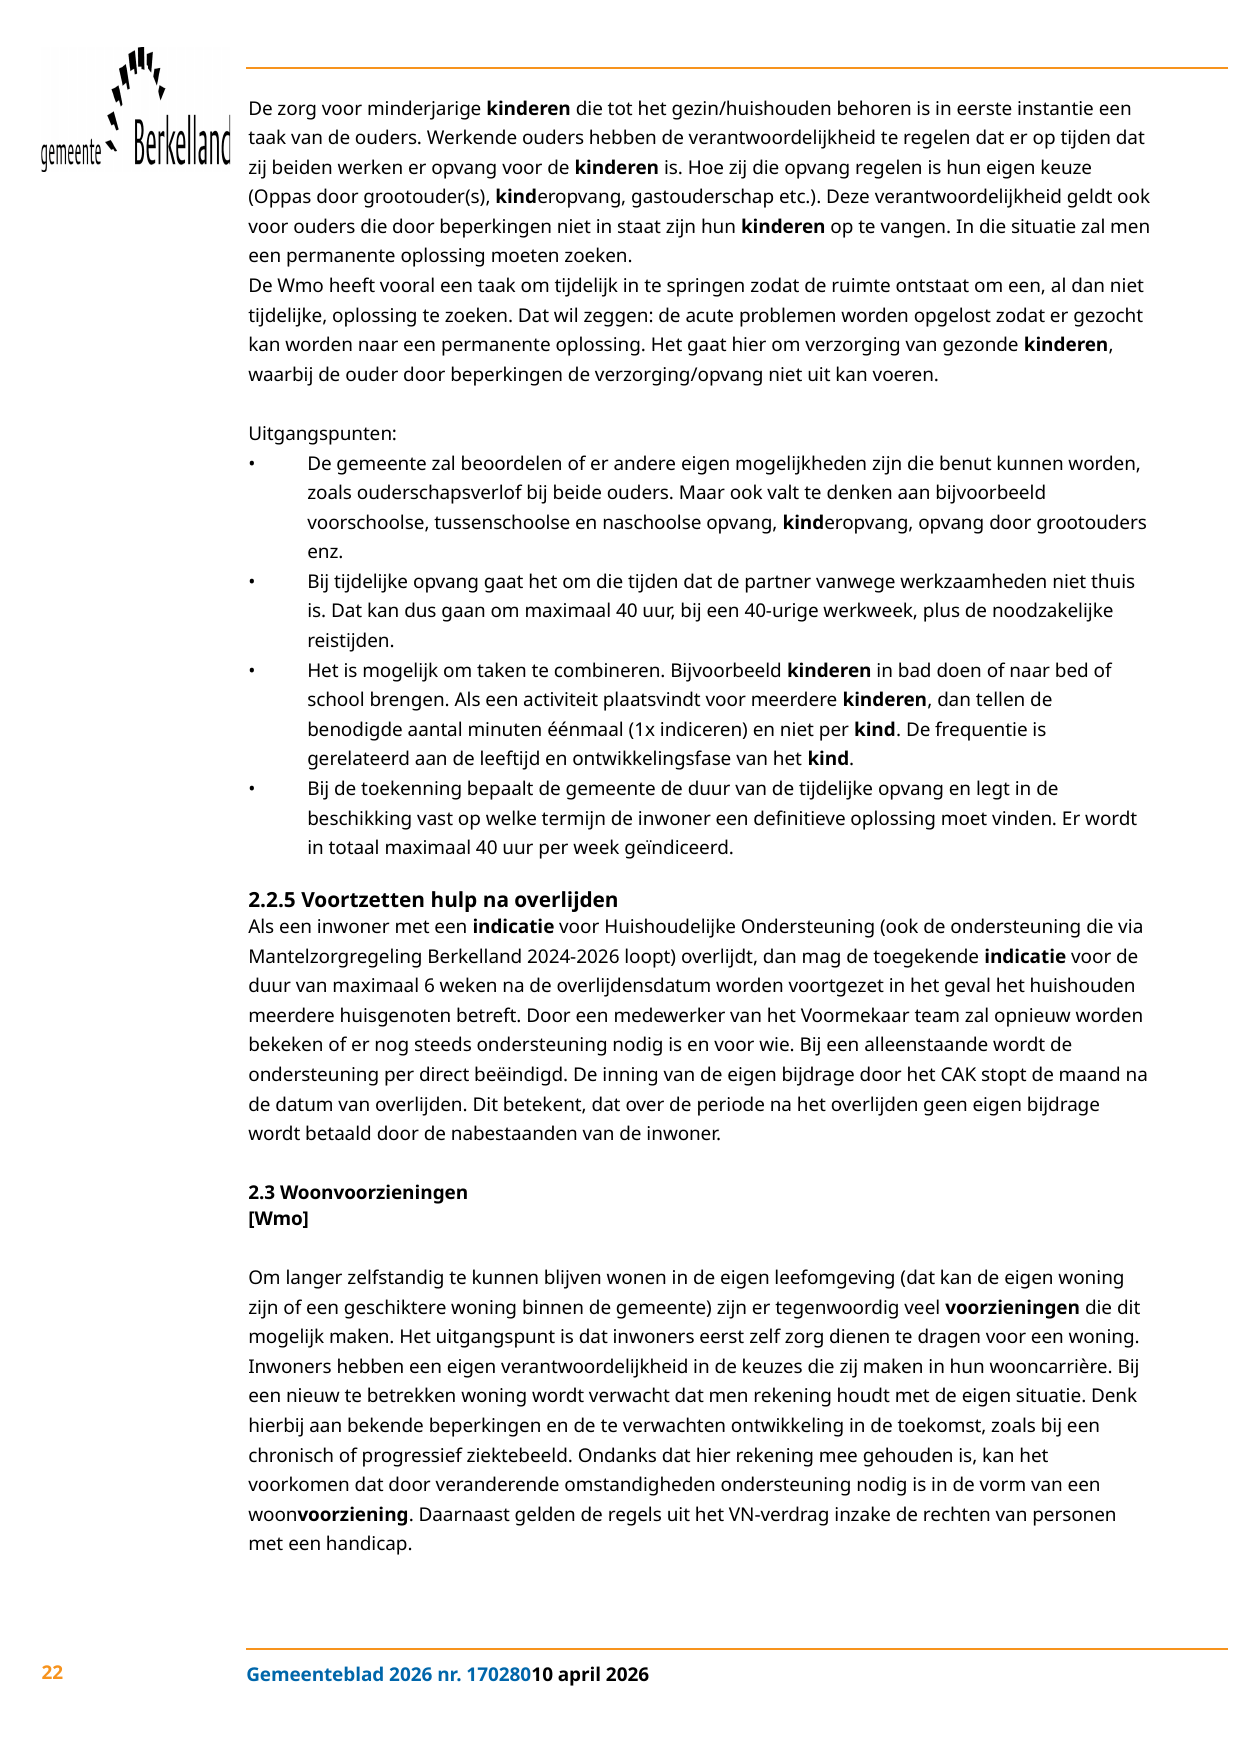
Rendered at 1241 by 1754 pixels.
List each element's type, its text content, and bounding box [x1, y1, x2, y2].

text Als een inwoner met een indicatie voor Huishoudelijke Ondersteuning (ook de ondersteuning die via Mantelzorgregeling Berkelland 2024-2026 loopt) overlijdt, dan mag de toegekende indicatie voor de duur van maximaal 6 weken na de overlijdensdatum worden voortgezet in het geval het huishouden meerdere huisgenoten betreft. Door een medewerker van het Voormekaar team zal opnieuw worden bekeken of er nog steeds ondersteuning nodig is en voor wie. Bij een alleenstaande wordt de ondersteuning per direct beëindigd. De inning van de eigen bijdrage door het CAK stopt de maand na de datum van overlijden. Dit betekent, dat over de periode na het overlijden geen eigen bijdrage wordt betaald door de nabestaanden van de inwoner. [248, 913, 1152, 1146]
text 2.3 Woonvoorzieningen [248, 1179, 1152, 1205]
text De Wmo heeft vooral een taak om tijdelijk in te springen zodat de ruimte ontstaat om een, al dan niet tijdelijke, oplossing te zoeken. Dat wil zeggen: de acute problemen worden opgelost zodat er gezocht kan worden naar een permanente oplossing. Het gaat hier om verzorging van gezonde kinderen, waarbij de ouder door beperkingen de verzorging/opvang niet uit kan voeren. [248, 272, 1152, 387]
text 2.2.5 Voortzetten hulp na overlijden [248, 885, 1152, 913]
list Bij tijdelijke opvang gaat het om die tijden dat de partner vanwege werkzaamheden niet thuis is. Dat kan dus gaan om maximaal 40 uur, bij een 40-urige werkweek, plus de noodzakelijke reistijden. [248, 568, 1152, 653]
list Bij de toekenning bepaalt de gemeente de duur van de tijdelijke opvang en legt in de beschikking vast op welke termijn de inwoner een definitieve oplossing moet vinden. Er wordt in totaal maximaal 40 uur per week geïndiceerd. [248, 775, 1152, 860]
text De zorg voor minderjarige kinderen die tot het gezin/huishouden behoren is in eerste instantie een taak van de ouders. Werkende ouders hebben de verantwoordelijkheid te regelen dat er op tijden dat zij beiden werken er opvang voor de kinderen is. Hoe zij die opvang regelen is hun eigen keuze (Oppas door grootouder(s), kinderopvang, gastouderschap etc.). Deze verantwoordelijkheid geldt ook voor ouders die door beperkingen niet in staat zijn hun kinderen op te vangen. In die situatie zal men een permanente oplossing moeten zoeken. [248, 95, 1152, 268]
text Om langer zelfstandig te kunnen blijven wonen in de eigen leefomgeving (dat kan de eigen woning zijn of een geschiktere woning binnen de gemeente) zijn er tegenwoordig veel voorzieningen die dit mogelijk maken. Het uitgangspunt is dat inwoners eerst zelf zorg dienen te dragen voor een woning. Inwoners hebben een eigen verantwoordelijkheid in de keuzes die zij maken in hun wooncarrière. Bij een nieuw te betrekken woning wordt verwacht dat men rekening houdt met de eigen situatie. Denk hierbij aan bekende beperkingen en de te verwachten ontwikkeling in de toekomst, zoals bij een chronisch of progressief ziektebeeld. Ondanks dat hier rekening mee gehouden is, kan het voorkomen dat door veranderende omstandigheden ondersteuning nodig is in de vorm van een woonvoorziening. Daarnaast gelden de regels uit het VN-verdrag inzake de rechten van personen met een handicap. [248, 1264, 1152, 1556]
text Uitgangspunten: [248, 420, 1152, 446]
list De gemeente zal beoordelen of er andere eigen mogelijkheden zijn die benut kunnen worden, zoals ouderschapsverlof bij beide ouders. Maar ook valt te denken aan bijvoorbeeld voorschoolse, tussenschoolse en naschoolse opvang, kinderopvang, opvang door grootouders enz. [248, 450, 1152, 564]
text [Wmo] [248, 1205, 1152, 1231]
list Het is mogelijk om taken te combineren. Bijvoorbeeld kinderen in bad doen of naar bed of school brengen. Als een activiteit plaatsvindt voor meerdere kinderen, dan tellen de benodigde aantal minuten éénmaal (1x indiceren) en niet per kind. De frequentie is gerelateerd aan de leeftijd en ontwikkelingsfase van het kind. [248, 657, 1152, 771]
picture [41, 47, 231, 172]
